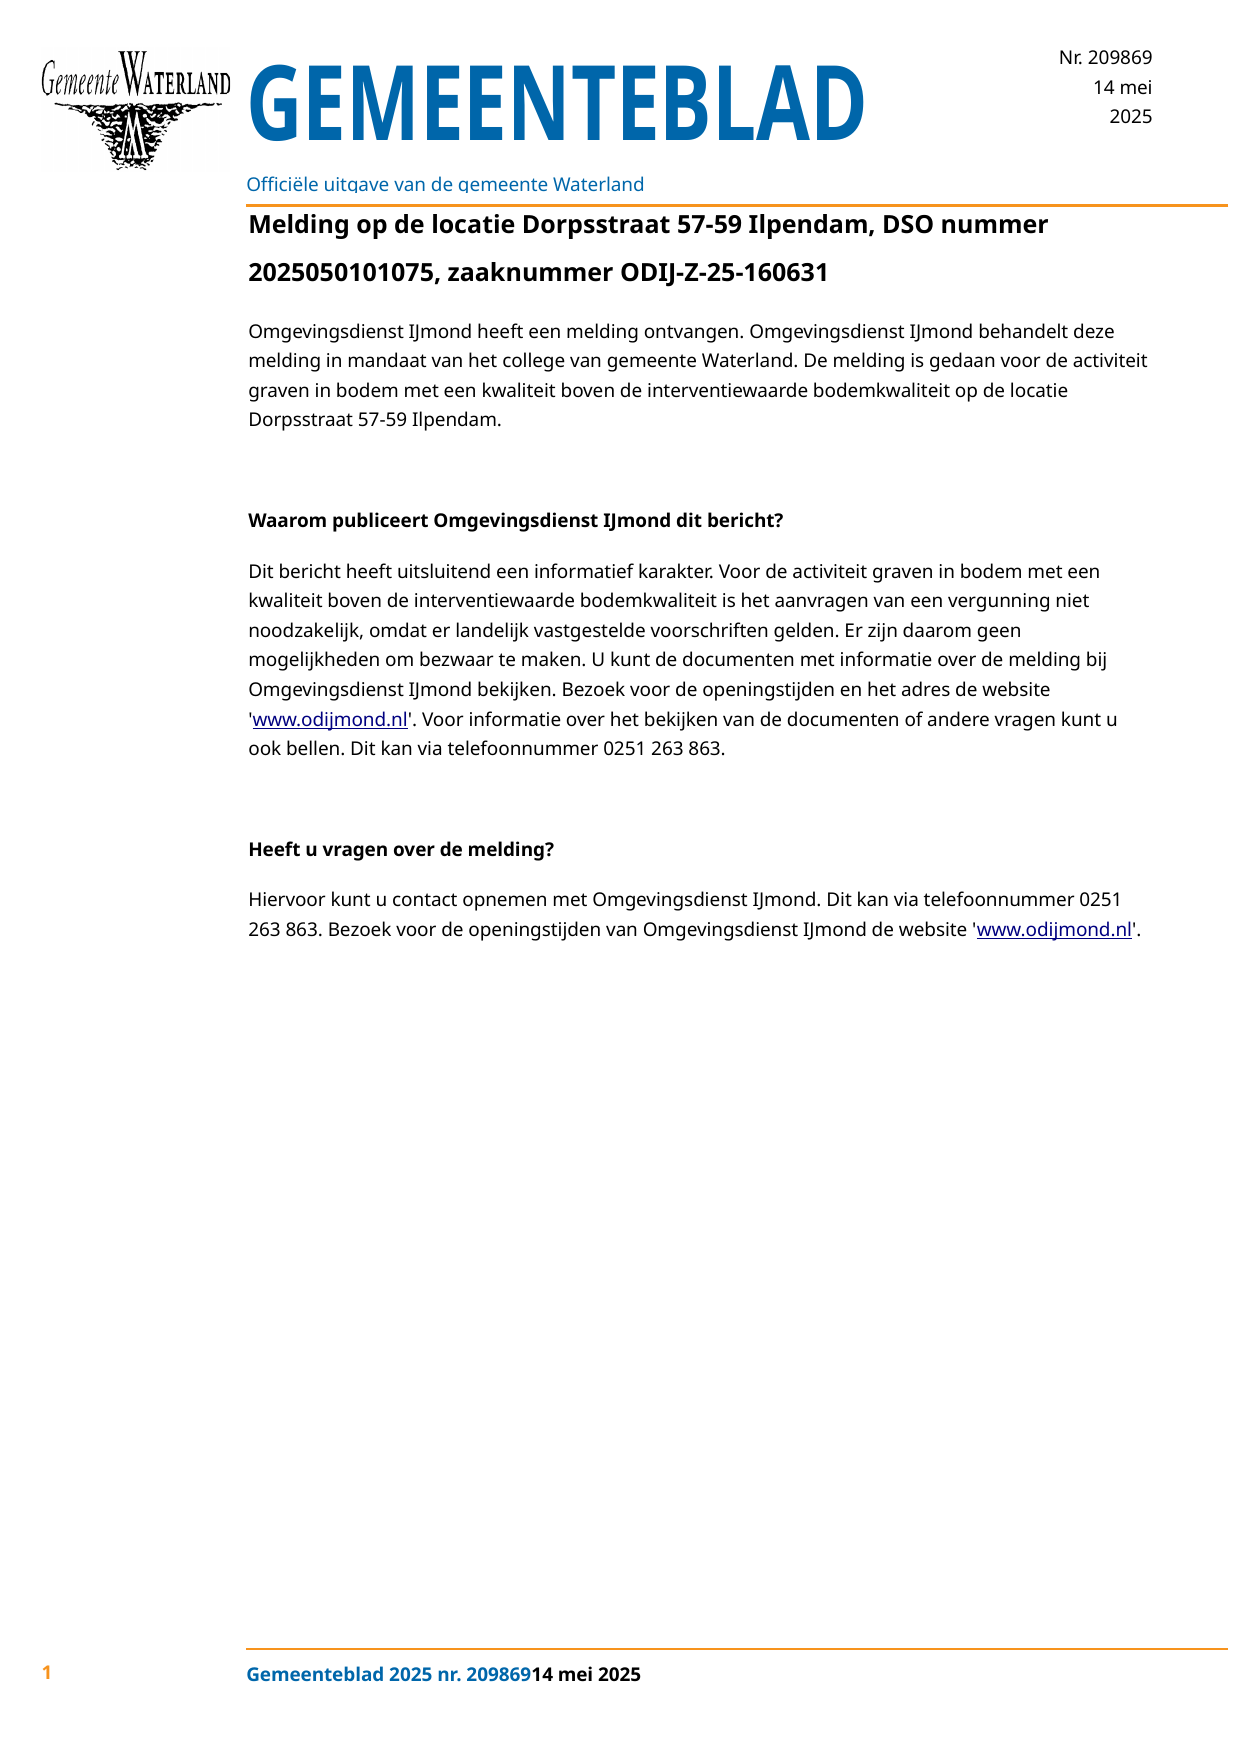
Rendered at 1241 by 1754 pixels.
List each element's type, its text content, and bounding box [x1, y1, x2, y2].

text Waarom publiceert Omgevingsdienst IJmond dit bericht? [248, 507, 1152, 533]
text Hiervoor kunt u contact opnemen met Omgevingsdienst IJmond. Dit kan via telefoonnummer 0251 263 863. Bezoek voor de openingstijden van Omgevingsdienst IJmond de website 'www.odijmond.nl'. [248, 887, 1152, 942]
text Melding op de locatie Dorpsstraat 57-59 Ilpendam, DSO nummer 2025050101075, zaaknummer ODIJ-Z-25-160631 [248, 207, 1152, 288]
text Dit bericht heeft uitsluitend een informatief karakter. Voor de activiteit graven in bodem met een kwaliteit boven de interventiewaarde bodemkwaliteit is het aanvragen van een vergunning niet noodzakelijk, omdat er landelijk vastgestelde voorschriften gelden. Er zijn daarom geen mogelijkheden om bezwaar te maken. U kunt de documenten met informatie over de melding bij Omgevingsdienst IJmond bekijken. Bezoek voor de openingstijden en het adres de website 'www.odijmond.nl'. Voor informatie over het bekijken van de documenten of andere vragen kunt u ook bellen. Dit kan via telefoonnummer 0251 263 863. [248, 558, 1152, 761]
text Omgevingsdienst IJmond heeft een melding ontvangen. Omgevingsdienst IJmond behandelt deze melding in mandaat van het college van gemeente Waterland. De melding is gedaan voor de activiteit graven in bodem met een kwaliteit boven de interventiewaarde bodemkwaliteit op de locatie Dorpsstraat 57-59 Ilpendam. [248, 318, 1152, 432]
picture [41, 47, 231, 172]
text Heeft u vragen over de melding? [248, 836, 1152, 862]
